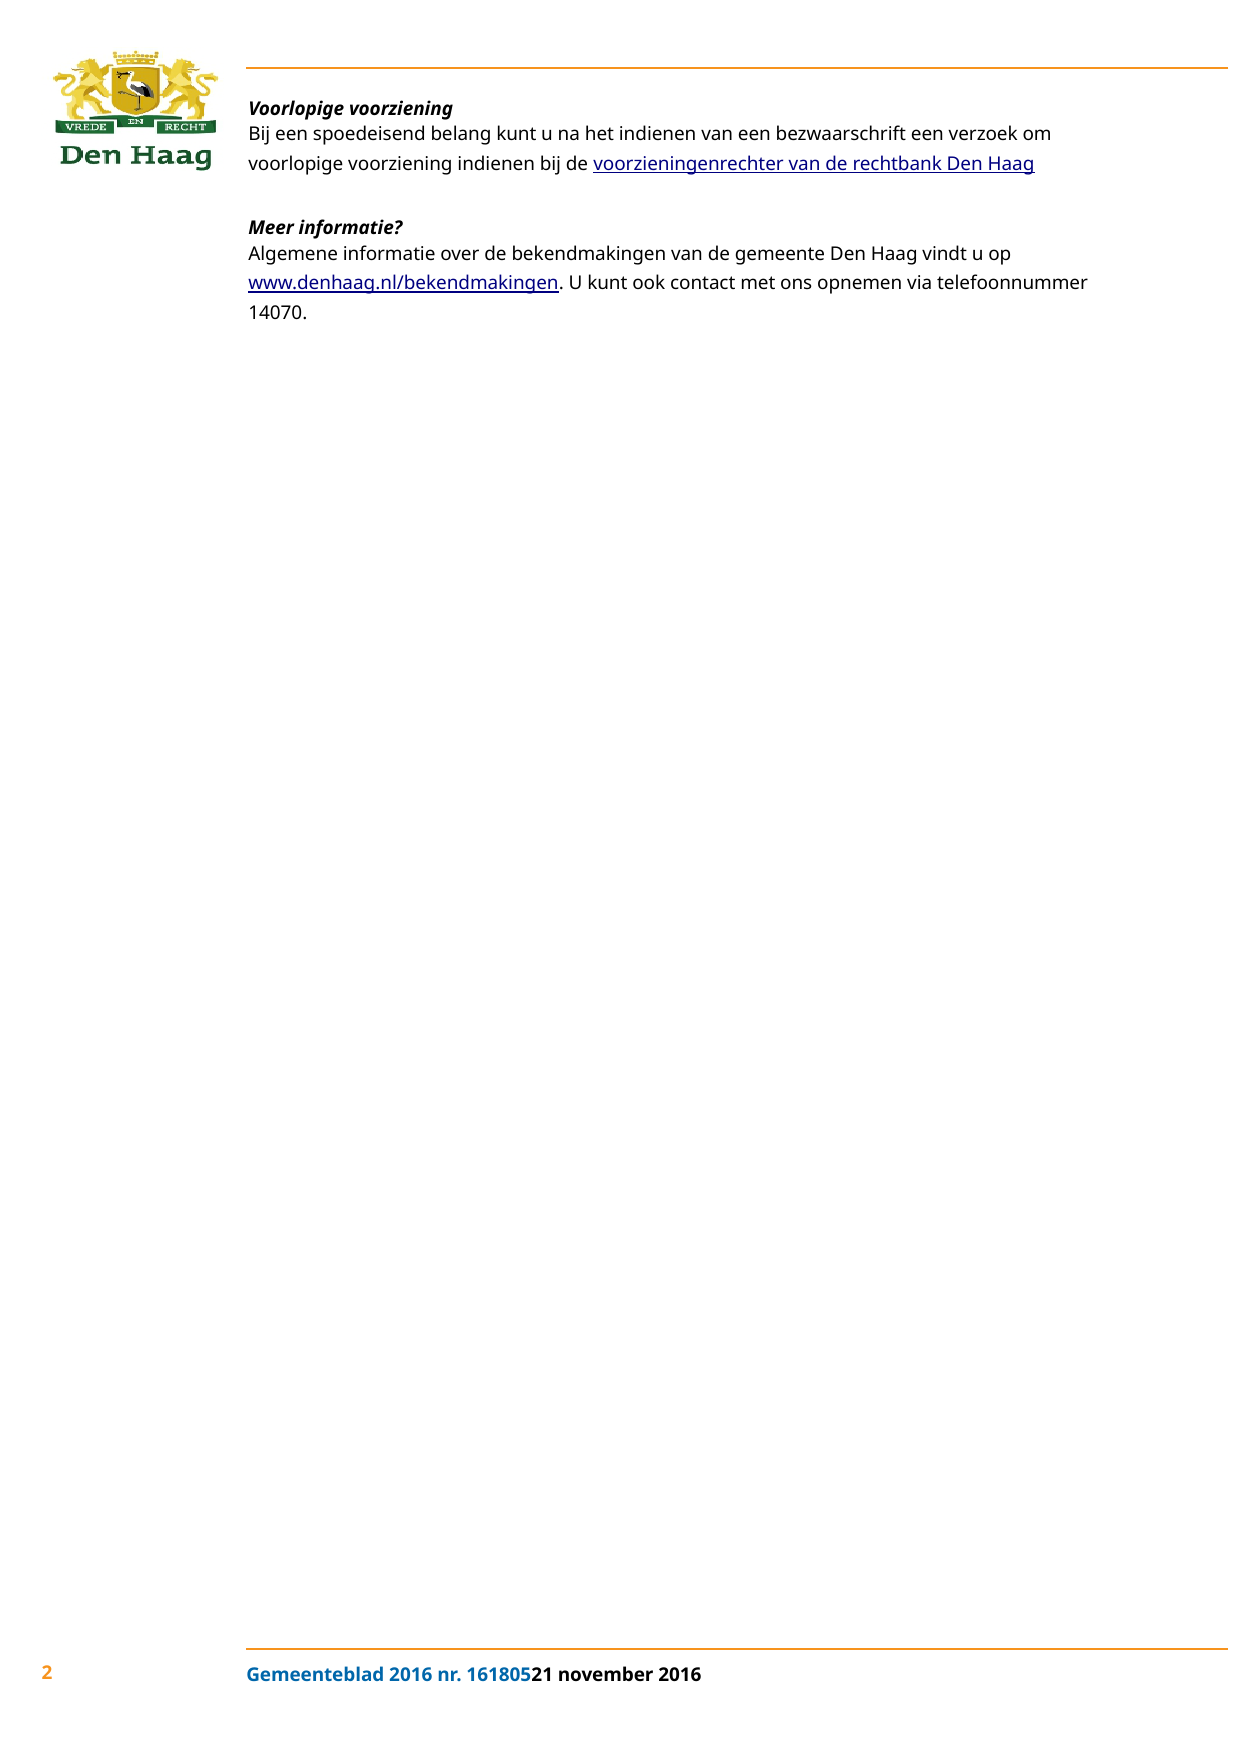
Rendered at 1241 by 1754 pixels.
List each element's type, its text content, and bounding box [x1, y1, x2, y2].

picture [41, 47, 231, 172]
text Meer informatie? [248, 214, 1152, 240]
text Voorlopige voorziening [248, 95, 1152, 121]
text Bij een spoedeisend belang kunt u na het indienen van een bezwaarschrift een verzoek om voorlopige voorziening indienen bij de voorzieningenrechter van de rechtbank Den Haag [248, 121, 1152, 176]
text Algemene informatie over de bekendmakingen van de gemeente Den Haag vindt u op www.denhaag.nl/bekendmakingen. U kunt ook contact met ons opnemen via telefoonnummer 14070. [248, 240, 1152, 325]
